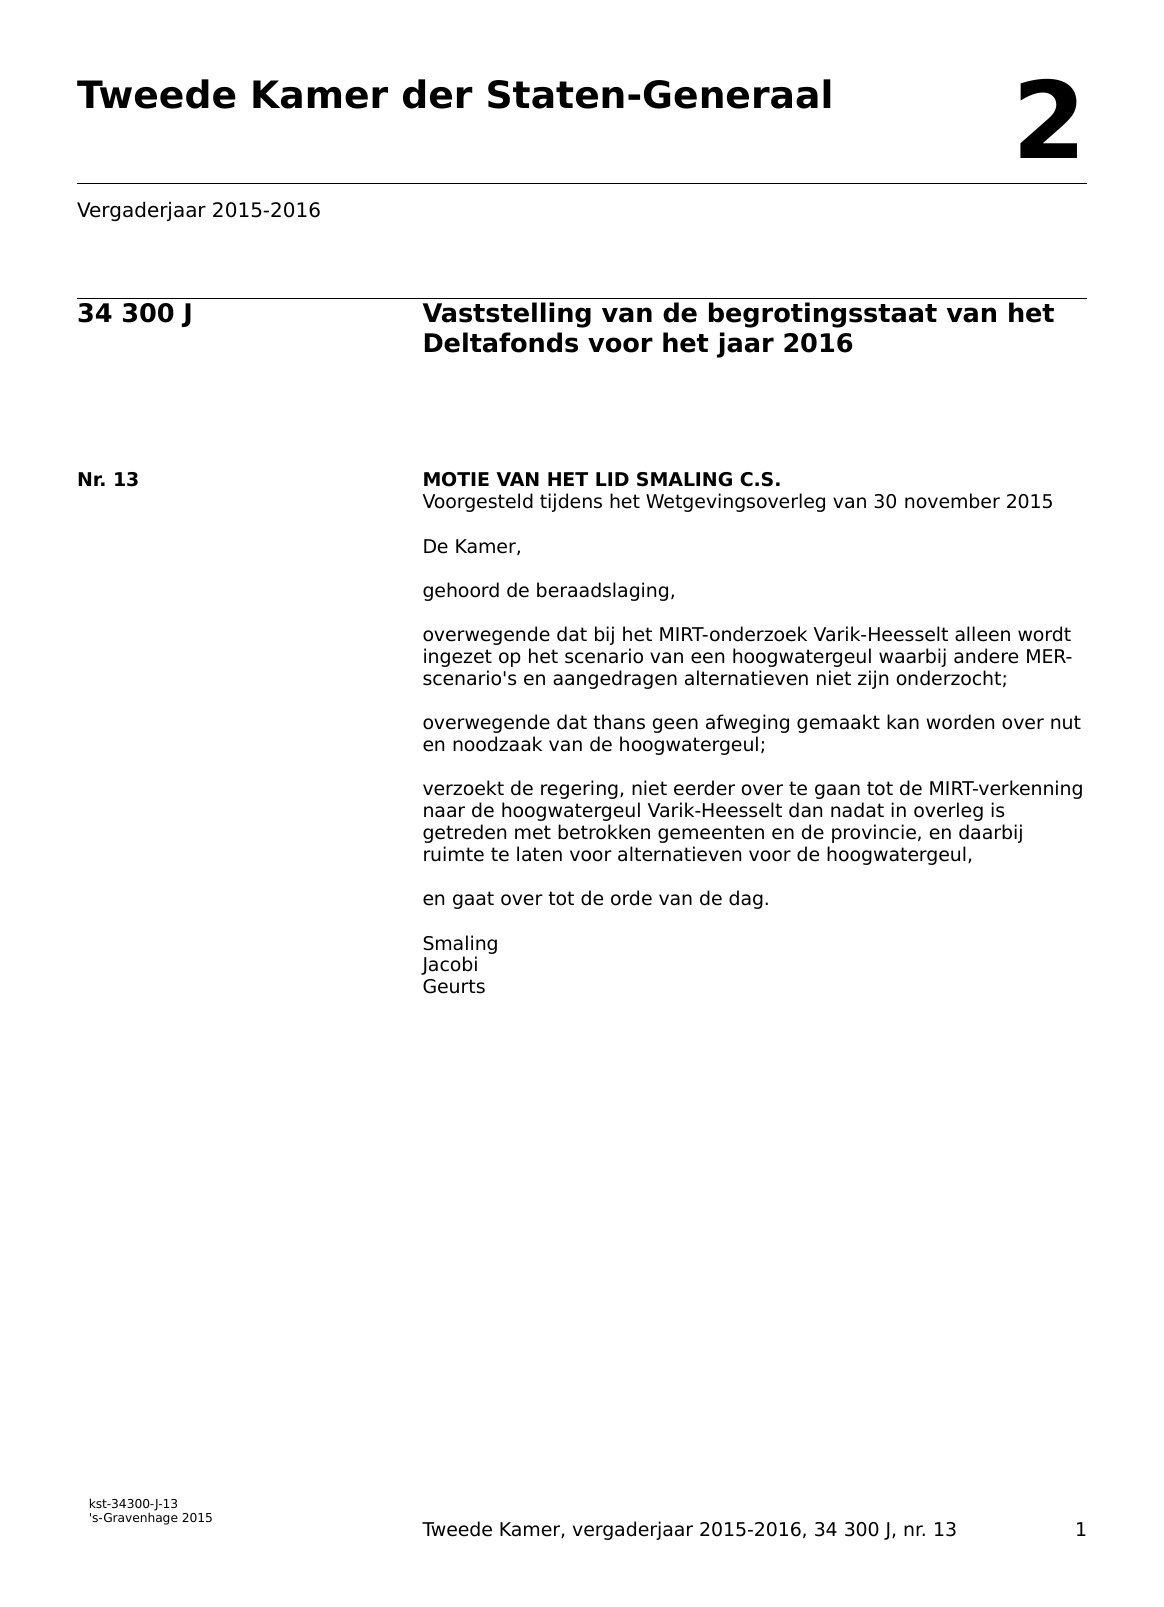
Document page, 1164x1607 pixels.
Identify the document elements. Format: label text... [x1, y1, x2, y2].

subtitle 34 300 J Vaststelling van de begrotingsstaat van het Deltafonds voor het jaar 2016 [77, 299, 1087, 358]
text Geurts [422, 976, 1087, 998]
text 's-Gravenhage 2015 [88, 1511, 323, 1525]
text Smaling [422, 932, 1087, 954]
text De Kamer, [422, 536, 1087, 557]
table_cell Vergaderjaar 2015-2016 [77, 184, 1087, 298]
table_header Tweede Kamer der Staten-Generaal [77, 59, 886, 183]
text gehoord de beraadslaging, [422, 580, 1087, 602]
text overwegende dat bij het MIRT-onderzoek Varik-Heesselt alleen wordt ingezet op het scenario van een hoogwatergeul waarbij andere MER-scenario's en aangedragen alternatieven niet zijn onderzocht; [422, 624, 1087, 690]
text Voorgesteld tijdens het Wetgevingsoverleg van 30 november 2015 [422, 491, 1087, 513]
text kst-34300-J-13 [88, 1497, 323, 1511]
text overwegende dat thans geen afweging gemaakt kan worden over nut en noodzaak van de hoogwatergeul; [422, 712, 1087, 756]
text Jacobi [422, 954, 1087, 976]
text verzoekt de regering, niet eerder over te gaan tot de MIRT-verkenning naar de hoogwatergeul Varik-Heesselt dan nadat in overleg is getreden met betrokken gemeenten en de provincie, en daarbij ruimte te laten voor alternatieven voor de hoogwatergeul, [422, 778, 1087, 866]
subtitle Nr. 13 MOTIE VAN HET LID SMALING C.S. [77, 469, 1087, 491]
text en gaat over tot de orde van de dag. [422, 888, 1087, 910]
table_header 2 [886, 59, 1087, 183]
